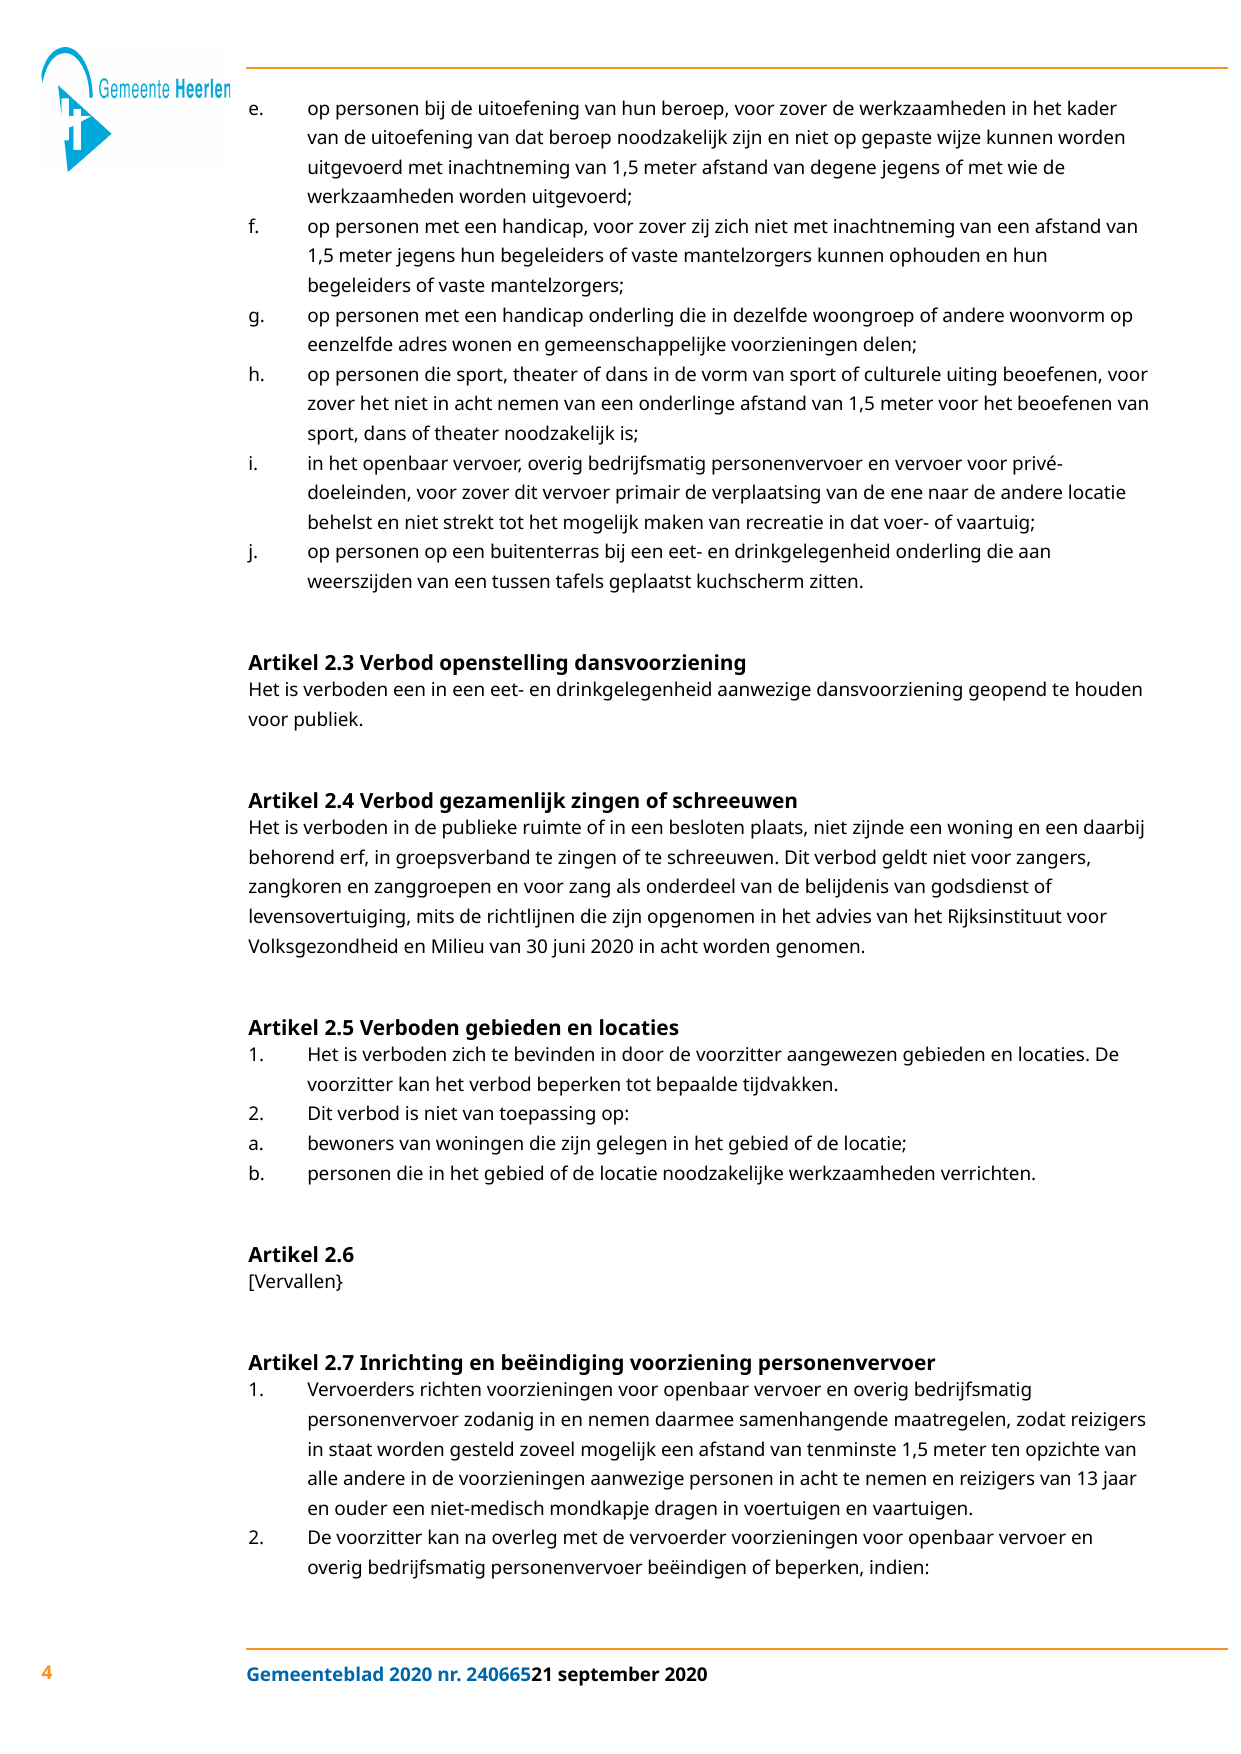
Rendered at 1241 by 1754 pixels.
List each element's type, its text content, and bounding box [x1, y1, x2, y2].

text Artikel 2.6 [248, 1240, 1152, 1268]
list Dit verbod is niet van toepassing op: [248, 1101, 1152, 1126]
text Artikel 2.3 Verbod openstelling dansvoorziening [248, 648, 1152, 677]
text Artikel 2.7 Inrichting en beëindiging voorziening personenvervoer [248, 1348, 1152, 1377]
list bewoners van woningen die zijn gelegen in het gebied of de locatie; [248, 1130, 1152, 1156]
text Het is verboden een in een eet- en drinkgelegenheid aanwezige dansvoorziening geopend te houden voor publiek. [248, 677, 1152, 732]
text Het is verboden in de publieke ruimte of in een besloten plaats, niet zijnde een woning en een daarbij behorend erf, in groepsverband te zingen of te schreeuwen. Dit verbod geldt niet voor zangers, zangkoren en zanggroepen en voor zang als onderdeel van de belijdenis van godsdienst of levensovertuiging, mits de richtlijnen die zijn opgenomen in het advies van het Rijksinstituut voor Volksgezondheid en Milieu van 30 juni 2020 in acht worden genomen. [248, 814, 1152, 959]
picture [41, 47, 59, 70]
list Het is verboden zich te bevinden in door de voorzitter aangewezen gebieden en locaties. De voorzitter kan het verbod beperken tot bepaalde tijdvakken. [248, 1041, 1152, 1097]
list De voorzitter kan na overleg met de vervoerder voorzieningen voor openbaar vervoer en overig bedrijfsmatig personenvervoer beëindigen of beperken, indien: [248, 1524, 1152, 1580]
list in het openbaar vervoer, overig bedrijfsmatig personenvervoer en vervoer voor privé-doeleinden, voor zover dit vervoer primair de verplaatsing van de ene naar de andere locatie behelst en niet strekt tot het mogelijk maken van recreatie in dat voer- of vaartuig; [248, 450, 1152, 535]
text Artikel 2.5 Verboden gebieden en locaties [248, 1013, 1152, 1041]
list op personen bij de uitoefening van hun beroep, voor zover de werkzaamheden in het kader van de uitoefening van dat beroep noodzakelijk zijn en niet op gepaste wijze kunnen worden uitgevoerd met inachtneming van 1,5 meter afstand van degene jegens of met wie de werkzaamheden worden uitgevoerd; [248, 95, 1152, 209]
list op personen met een handicap, voor zover zij zich niet met inachtneming van een afstand van 1,5 meter jegens hun begeleiders of vaste mantelzorgers kunnen ophouden en hun begeleiders of vaste mantelzorgers; [248, 213, 1152, 298]
list op personen op een buitenterras bij een eet- en drinkgelegenheid onderling die aan weerszijden van een tussen tafels geplaatst kuchscherm zitten. [248, 538, 1152, 594]
picture [41, 47, 231, 172]
list op personen met een handicap onderling die in dezelfde woongroep of andere woonvorm op eenzelfde adres wonen en gemeenschappelijke voorzieningen delen; [248, 302, 1152, 357]
list op personen die sport, theater of dans in de vorm van sport of culturele uiting beoefenen, voor zover het niet in acht nemen van een onderlinge afstand van 1,5 meter voor het beoefenen van sport, dans of theater noodzakelijk is; [248, 361, 1152, 446]
list personen die in het gebied of de locatie noodzakelijke werkzaamheden verrichten. [248, 1160, 1152, 1185]
text [Vervallen} [248, 1268, 1152, 1294]
list Vervoerders richten voorzieningen voor openbaar vervoer en overig bedrijfsmatig personenvervoer zodanig in en nemen daarmee samenhangende maatregelen, zodat reizigers in staat worden gesteld zoveel mogelijk een afstand van tenminste 1,5 meter ten opzichte van alle andere in de voorzieningen aanwezige personen in acht te nemen en reizigers van 13 jaar en ouder een niet-medisch mondkapje dragen in voertuigen en vaartuigen. [248, 1377, 1152, 1521]
text Artikel 2.4 Verbod gezamenlijk zingen of schreeuwen [248, 786, 1152, 814]
